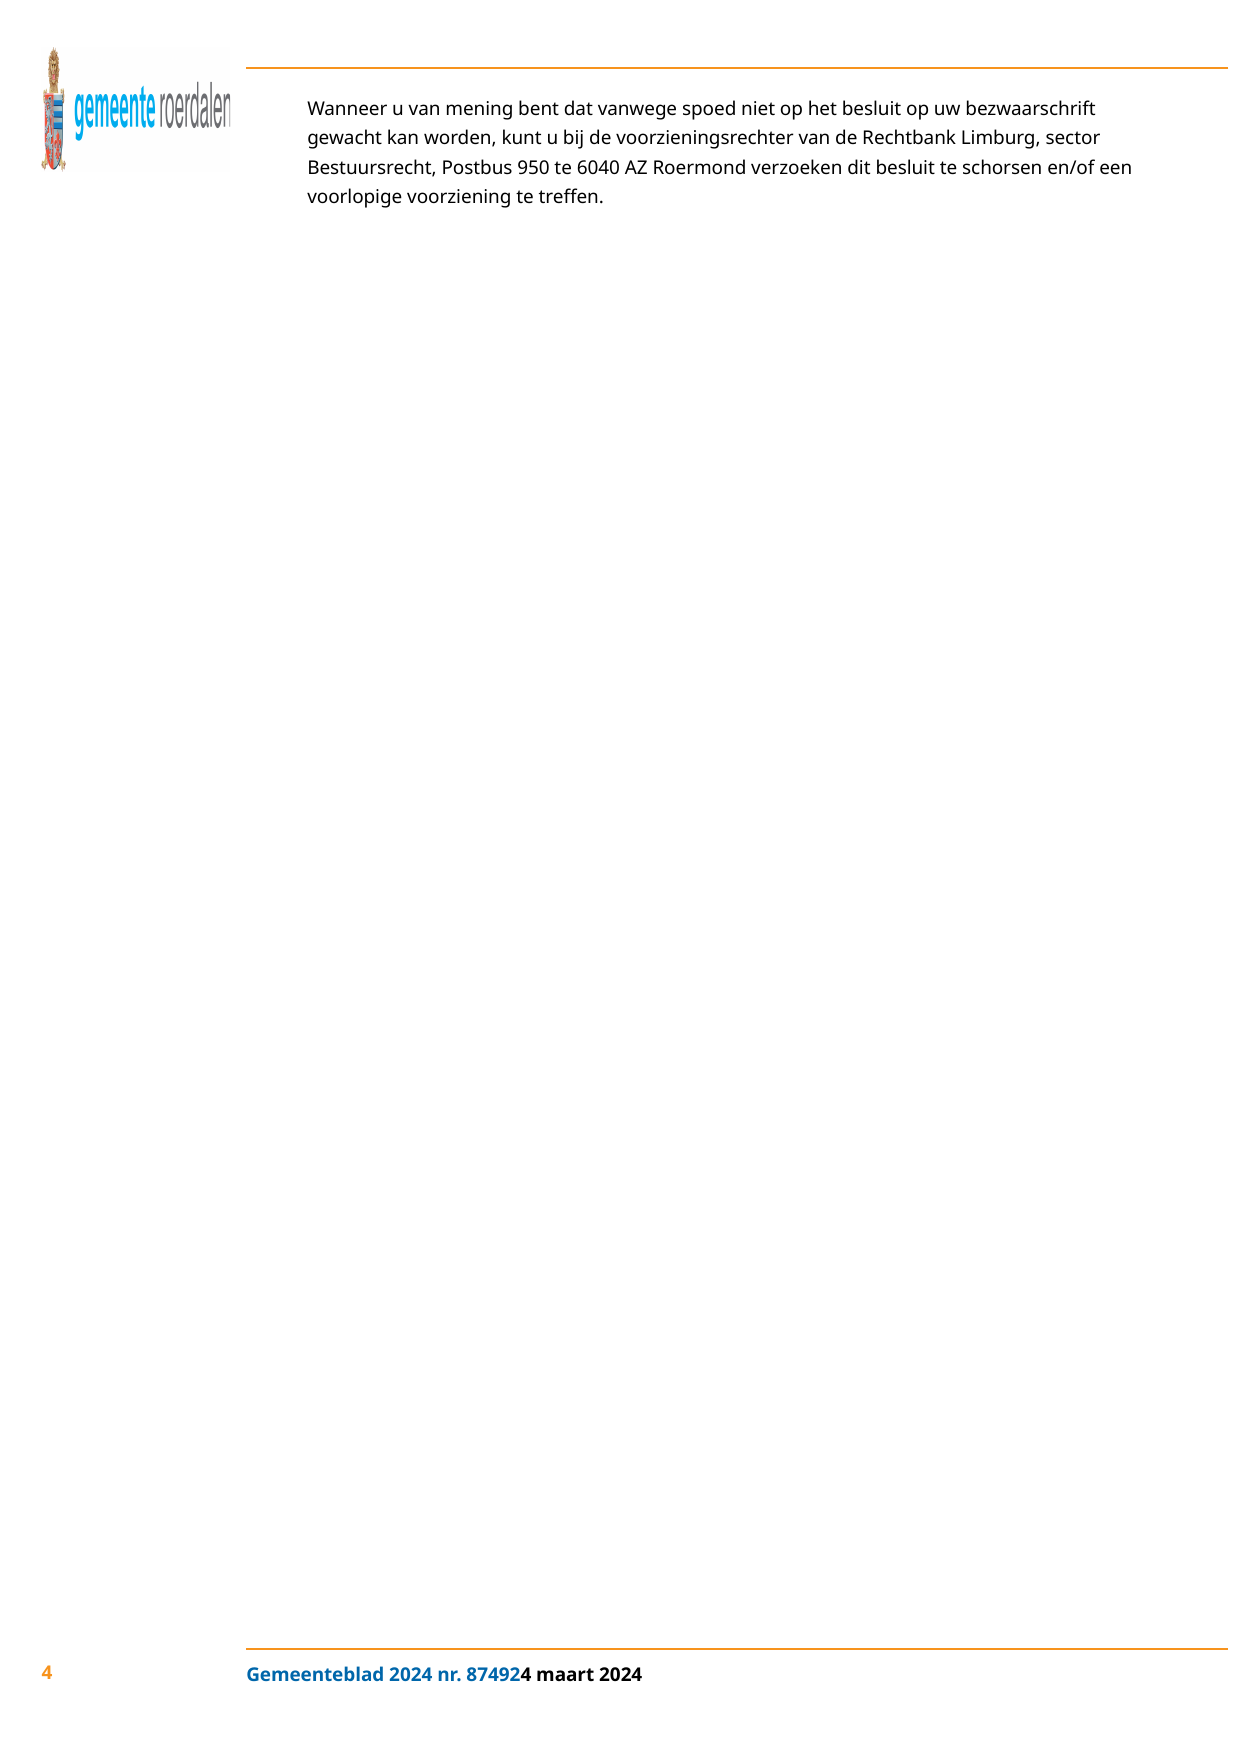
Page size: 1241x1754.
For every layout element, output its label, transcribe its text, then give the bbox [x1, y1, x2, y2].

picture [41, 47, 231, 172]
list Wanneer u van mening bent dat vanwege spoed niet op het besluit op uw bezwaarschrift gewacht kan worden, kunt u bij de voorzieningsrechter van de Rechtbank Limburg, sector Bestuursrecht, Postbus 950 te 6040 AZ Roermond verzoeken dit besluit te schorsen en/of een voorlopige voorziening te treffen. [248, 95, 1152, 209]
